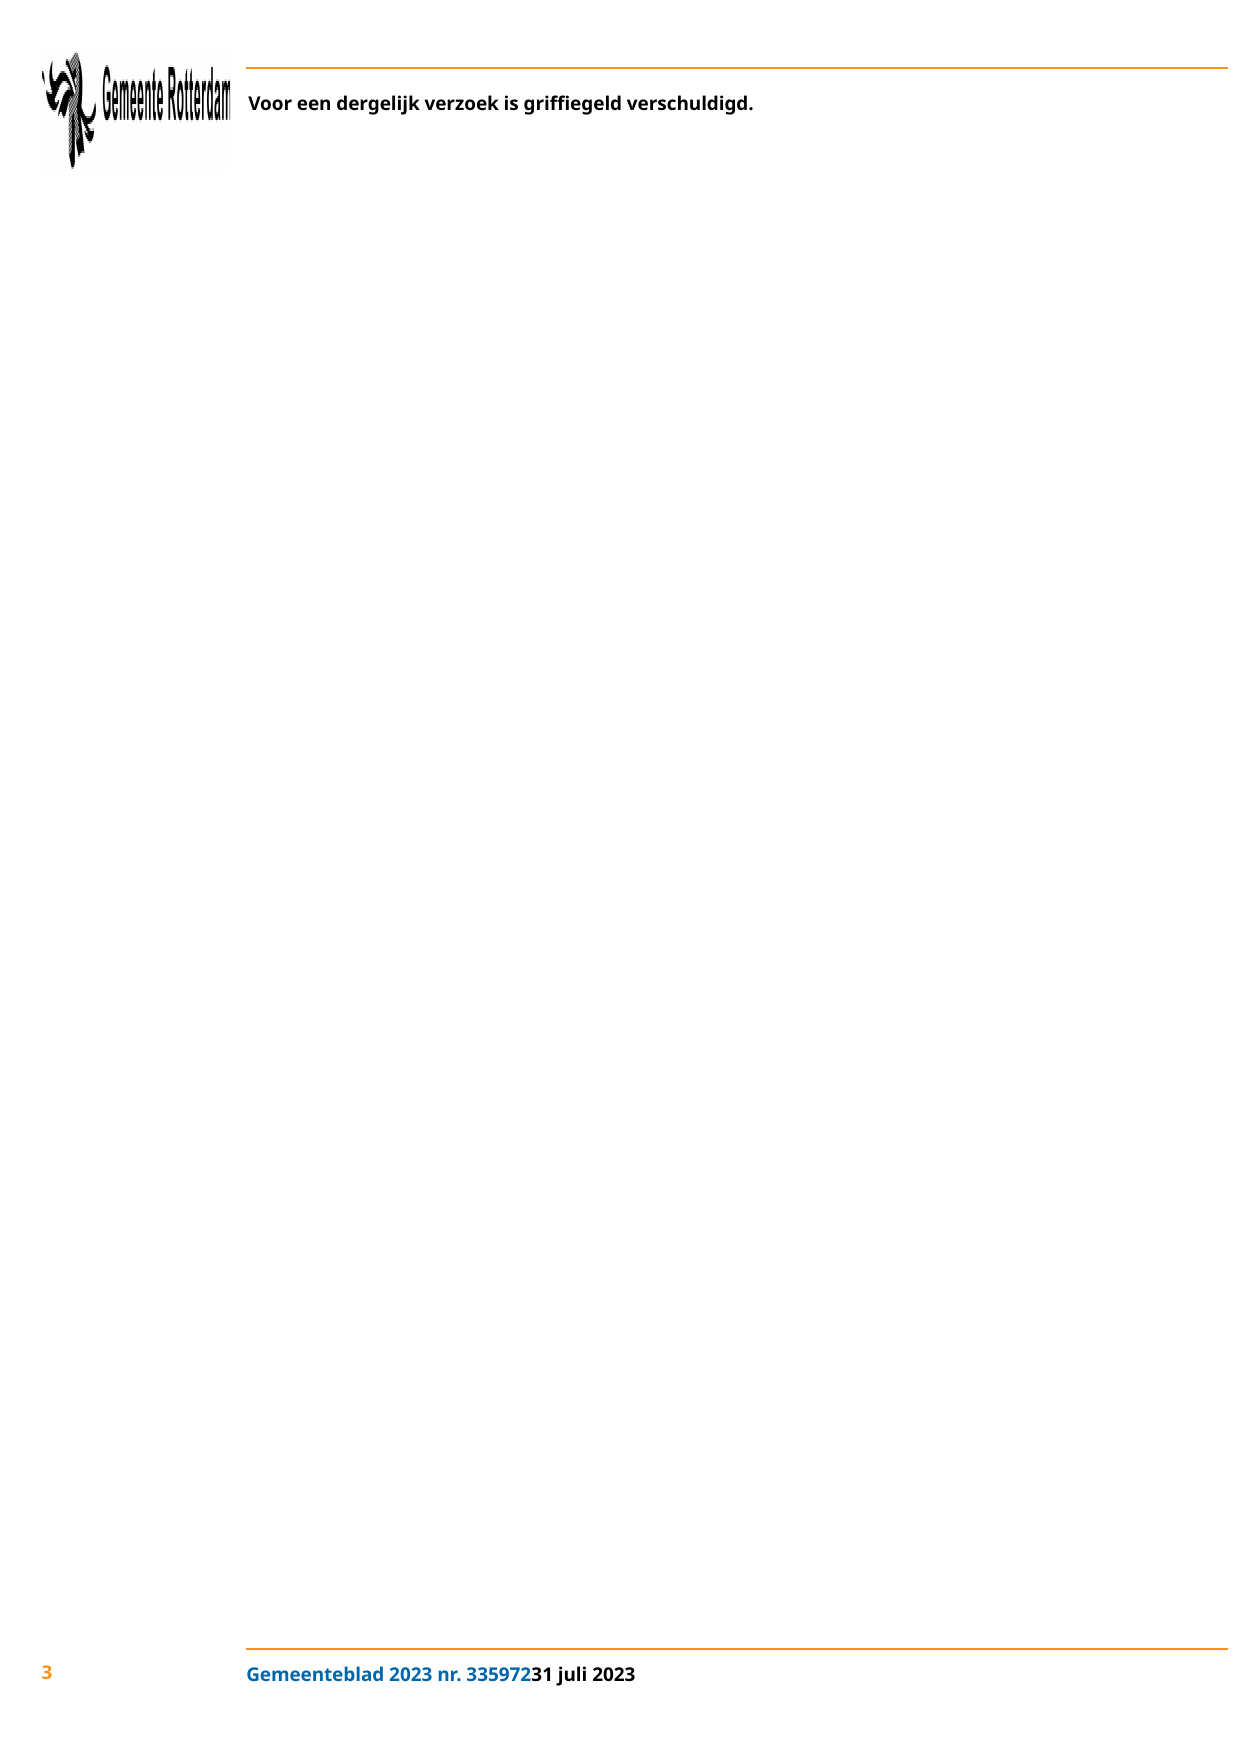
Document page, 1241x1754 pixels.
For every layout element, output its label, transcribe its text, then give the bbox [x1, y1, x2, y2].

picture [41, 47, 231, 172]
text Voor een dergelijk verzoek is griffiegeld verschuldigd. [248, 95, 1152, 114]
